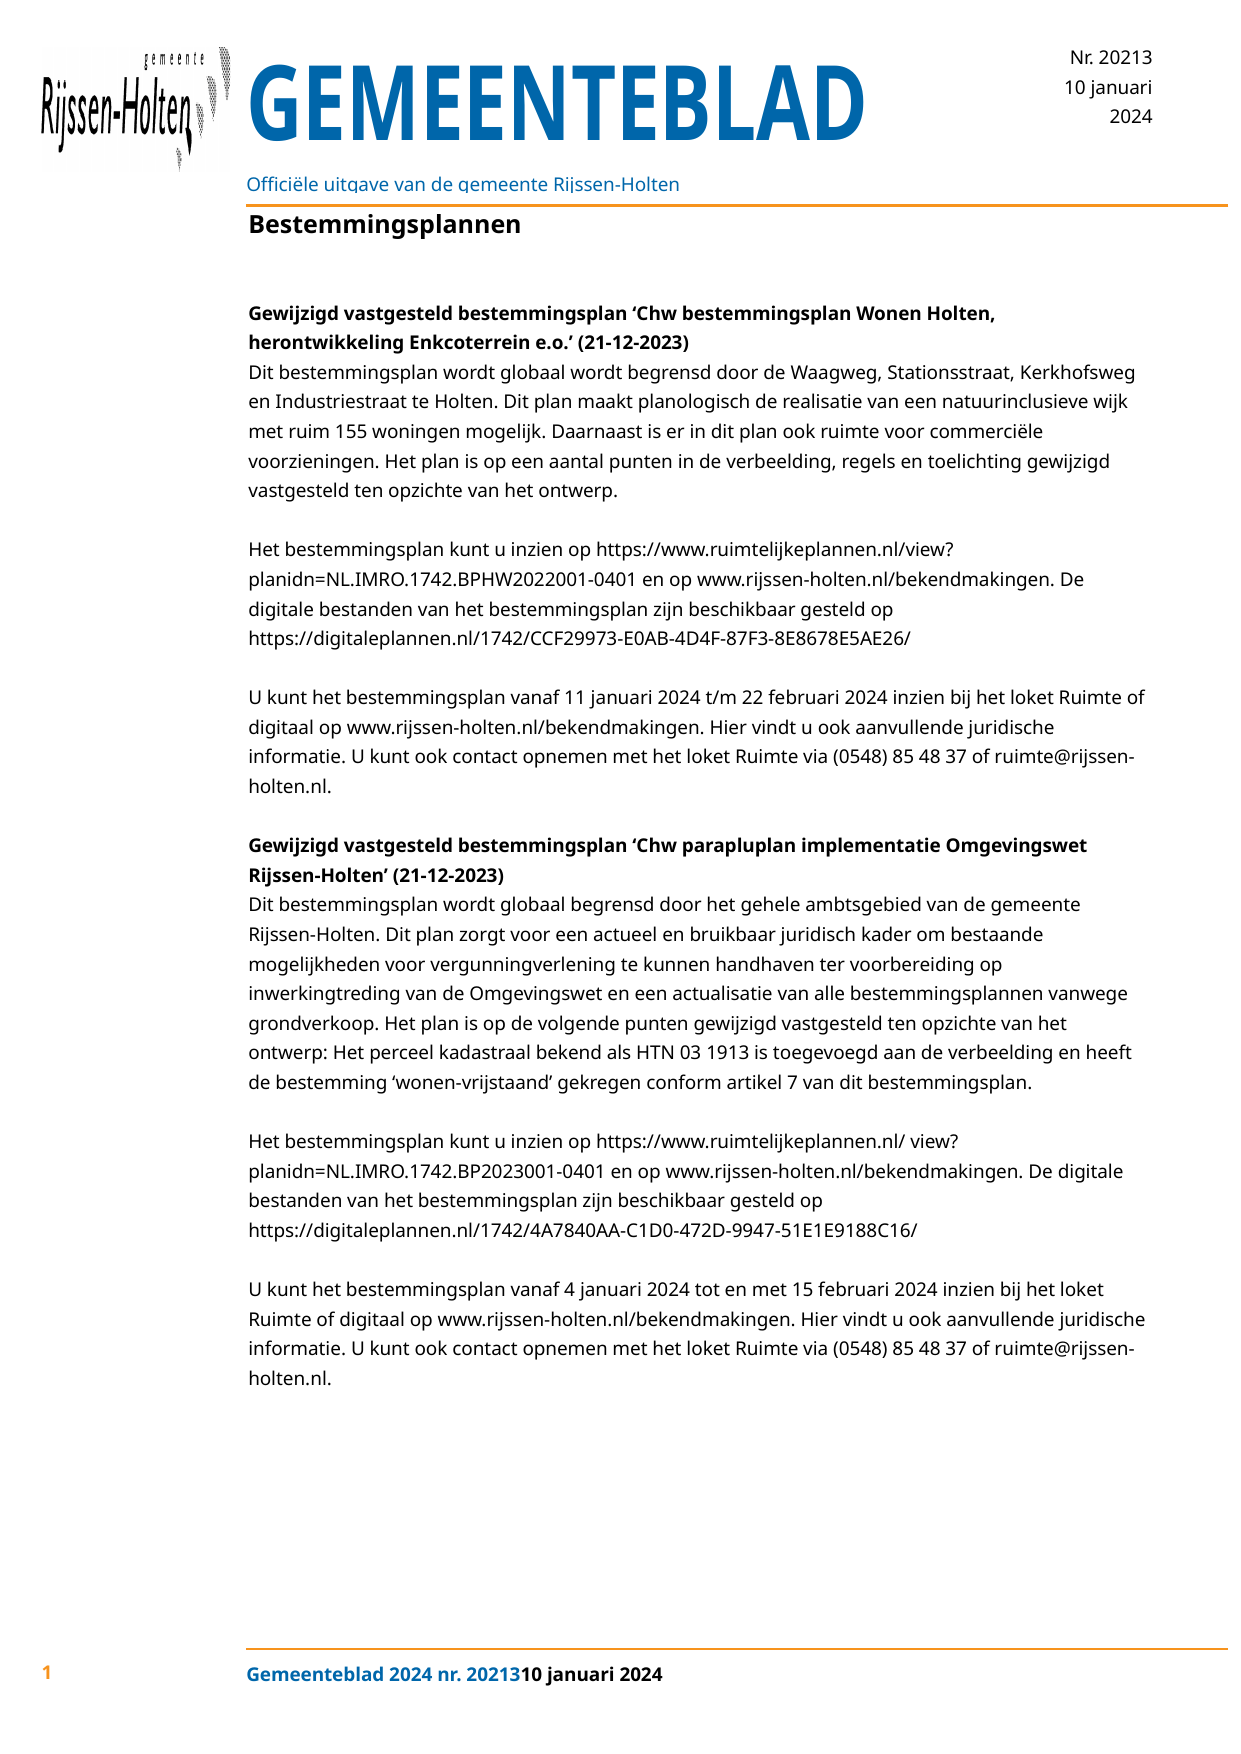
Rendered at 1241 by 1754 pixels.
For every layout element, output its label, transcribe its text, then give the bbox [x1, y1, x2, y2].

text Bestemmingsplannen [248, 207, 1152, 241]
text Gewijzigd vastgesteld bestemmingsplan ‘Chw parapluplan implementatie Omgevingswet Rijssen-Holten’ (21-12-2023) [248, 832, 1152, 888]
text Dit bestemmingsplan wordt globaal begrensd door het gehele ambtsgebied van de gemeente Rijssen-Holten. Dit plan zorgt voor een actueel en bruikbaar juridisch kader om bestaande mogelijkheden voor vergunningverlening te kunnen handhaven ter voorbereiding op inwerkingtreding van de Omgevingswet en een actualisatie van alle bestemmingsplannen vanwege grondverkoop. Het plan is op de volgende punten gewijzigd vastgesteld ten opzichte van het ontwerp: Het perceel kadastraal bekend als HTN 03 1913 is toegevoegd aan de verbeelding en heeft de bestemming ‘wonen-vrijstaand’ gekregen conform artikel 7 van dit bestemmingsplan. [248, 892, 1152, 1095]
text U kunt het bestemmingsplan vanaf 11 januari 2024 t/m 22 februari 2024 inzien bij het loket Ruimte of digitaal op www.rijssen-holten.nl/bekendmakingen. Hier vindt u ook aanvullende juridische informatie. U kunt ook contact opnemen met het loket Ruimte via (0548) 85 48 37 of ruimte@rijssen-holten.nl. [248, 684, 1152, 799]
picture [41, 47, 231, 172]
text Gewijzigd vastgesteld bestemmingsplan ‘Chw bestemmingsplan Wonen Holten, herontwikkeling Enkcoterrein e.o.’ (21-12-2023) [248, 300, 1152, 355]
text Het bestemmingsplan kunt u inzien op https://www.ruimtelijkeplannen.nl/view?planidn=NL.IMRO.1742.BPHW2022001-0401 en op www.rijssen-holten.nl/bekendmakingen. De digitale bestanden van het bestemmingsplan zijn beschikbaar gesteld op https://digitaleplannen.nl/1742/CCF29973-E0AB-4D4F-87F3-8E8678E5AE26/ [248, 537, 1152, 651]
text U kunt het bestemmingsplan vanaf 4 januari 2024 tot en met 15 februari 2024 inzien bij het loket Ruimte of digitaal op www.rijssen-holten.nl/bekendmakingen. Hier vindt u ook aanvullende juridische informatie. U kunt ook contact opnemen met het loket Ruimte via (0548) 85 48 37 of ruimte@rijssen-holten.nl. [248, 1276, 1152, 1391]
text Het bestemmingsplan kunt u inzien op https://www.ruimtelijkeplannen.nl/ view?planidn=NL.IMRO.1742.BP2023001-0401 en op www.rijssen-holten.nl/bekendmakingen. De digitale bestanden van het bestemmingsplan zijn beschikbaar gesteld op https://digitaleplannen.nl/1742/4A7840AA-C1D0-472D-9947-51E1E9188C16/ [248, 1128, 1152, 1243]
text Dit bestemmingsplan wordt globaal wordt begrensd door de Waagweg, Stationsstraat, Kerkhofsweg en Industriestraat te Holten. Dit plan maakt planologisch de realisatie van een natuurinclusieve wijk met ruim 155 woningen mogelijk. Daarnaast is er in dit plan ook ruimte voor commerciële voorzieningen. Het plan is op een aantal punten in de verbeelding, regels en toelichting gewijzigd vastgesteld ten opzichte van het ontwerp. [248, 359, 1152, 503]
